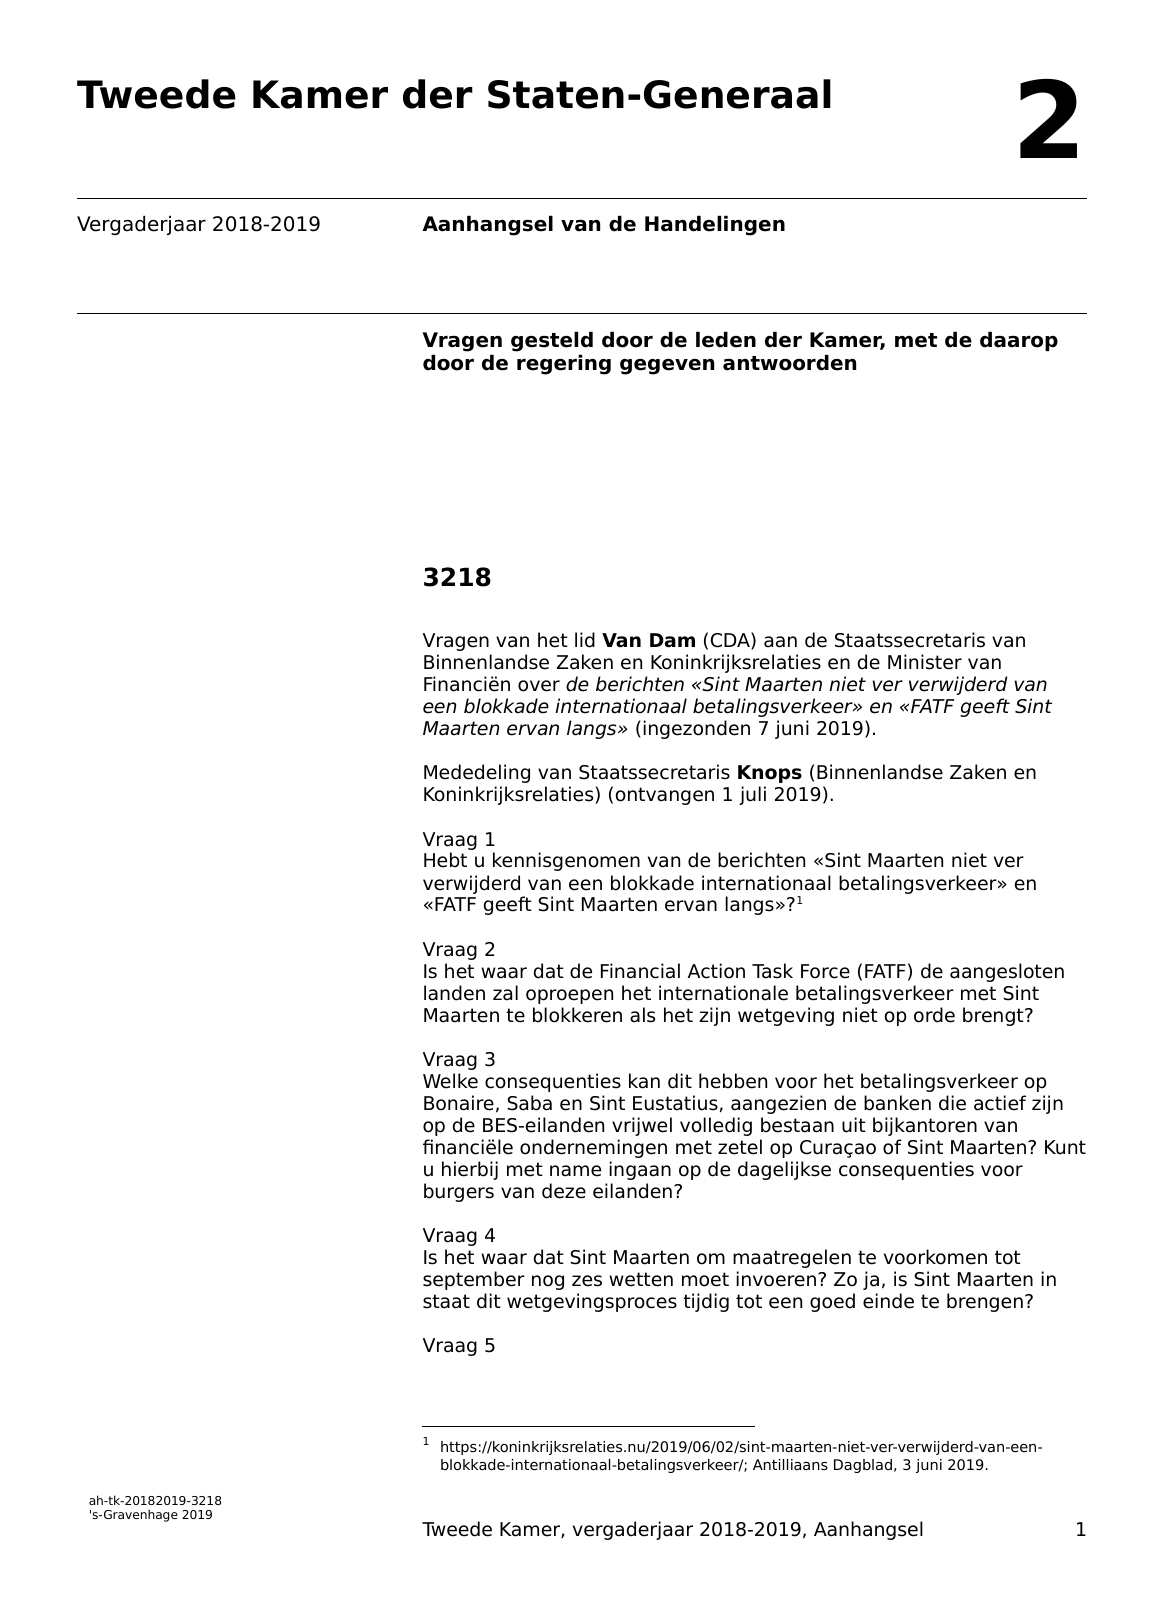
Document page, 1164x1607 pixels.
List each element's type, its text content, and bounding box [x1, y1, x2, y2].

text 's-Gravenhage 2019 [88, 1508, 323, 1522]
text Vraag 4 [422, 1225, 1087, 1247]
table_cell Vragen gesteld door de leden der Kamer, met de daarop door de regering gegeven antwoorden [422, 314, 1087, 375]
text https://koninkrijksrelaties.nu/2019/06/02/sint-maarten-niet-ver-verwijderd-van-een-blokkade-internationaal-betalingsverkeer/; Antilliaans Dagblad, 3 juni 2019. [422, 1435, 1087, 1474]
table_header 2 [886, 59, 1087, 198]
text Is het waar dat de Financial Action Task Force (FATF) de aangesloten landen zal oproepen het internationale betalingsverkeer met Sint Maarten te blokkeren als het zijn wetgeving niet op orde brengt? [422, 961, 1087, 1026]
table_cell Vergaderjaar 2018-2019 [77, 199, 422, 313]
text Mededeling van Staatssecretaris Knops (Binnenlandse Zaken en Koninkrijksrelaties) (ontvangen 1 juli 2019). [422, 762, 1087, 806]
text ah-tk-20182019-3218 [88, 1494, 323, 1508]
text 3218 [422, 563, 1087, 592]
text Is het waar dat Sint Maarten om maatregelen te voorkomen tot september nog zes wetten moet invoeren? Zo ja, is Sint Maarten in staat dit wetgevingsproces tijdig tot een goed einde te brengen? [422, 1247, 1087, 1313]
text Vraag 5 [422, 1335, 1087, 1357]
text Vraag 2 [422, 938, 1087, 961]
table_header Tweede Kamer der Staten-Generaal [77, 59, 886, 198]
text Welke consequenties kan dit hebben voor het betalingsverkeer op Bonaire, Saba en Sint Eustatius, aangezien de banken die actief zijn op de BES-eilanden vrijwel volledig bestaan uit bijkantoren van financiële ondernemingen met zetel op Curaçao of Sint Maarten? Kunt u hierbij met name ingaan op de dagelijkse consequenties voor burgers van deze eilanden? [422, 1071, 1087, 1202]
text Vragen van het lid Van Dam (CDA) aan de Staatssecretaris van Binnenlandse Zaken en Koninkrijksrelaties en de Minister van Financiën over de berichten «Sint Maarten niet ver verwijderd van een blokkade internationaal betalingsverkeer» en «FATF geeft Sint Maarten ervan langs» (ingezonden 7 juni 2019). [422, 630, 1087, 740]
text Vraag 3 [422, 1049, 1087, 1071]
text Hebt u kennisgenomen van de berichten «Sint Maarten niet ver verwijderd van een blokkade internationaal betalingsverkeer» en «FATF geeft Sint Maarten ervan langs»? [422, 850, 1087, 916]
table_cell Aanhangsel van de Handelingen [422, 199, 1087, 313]
text Vraag 1 [422, 828, 1087, 850]
table_cell [77, 314, 422, 375]
